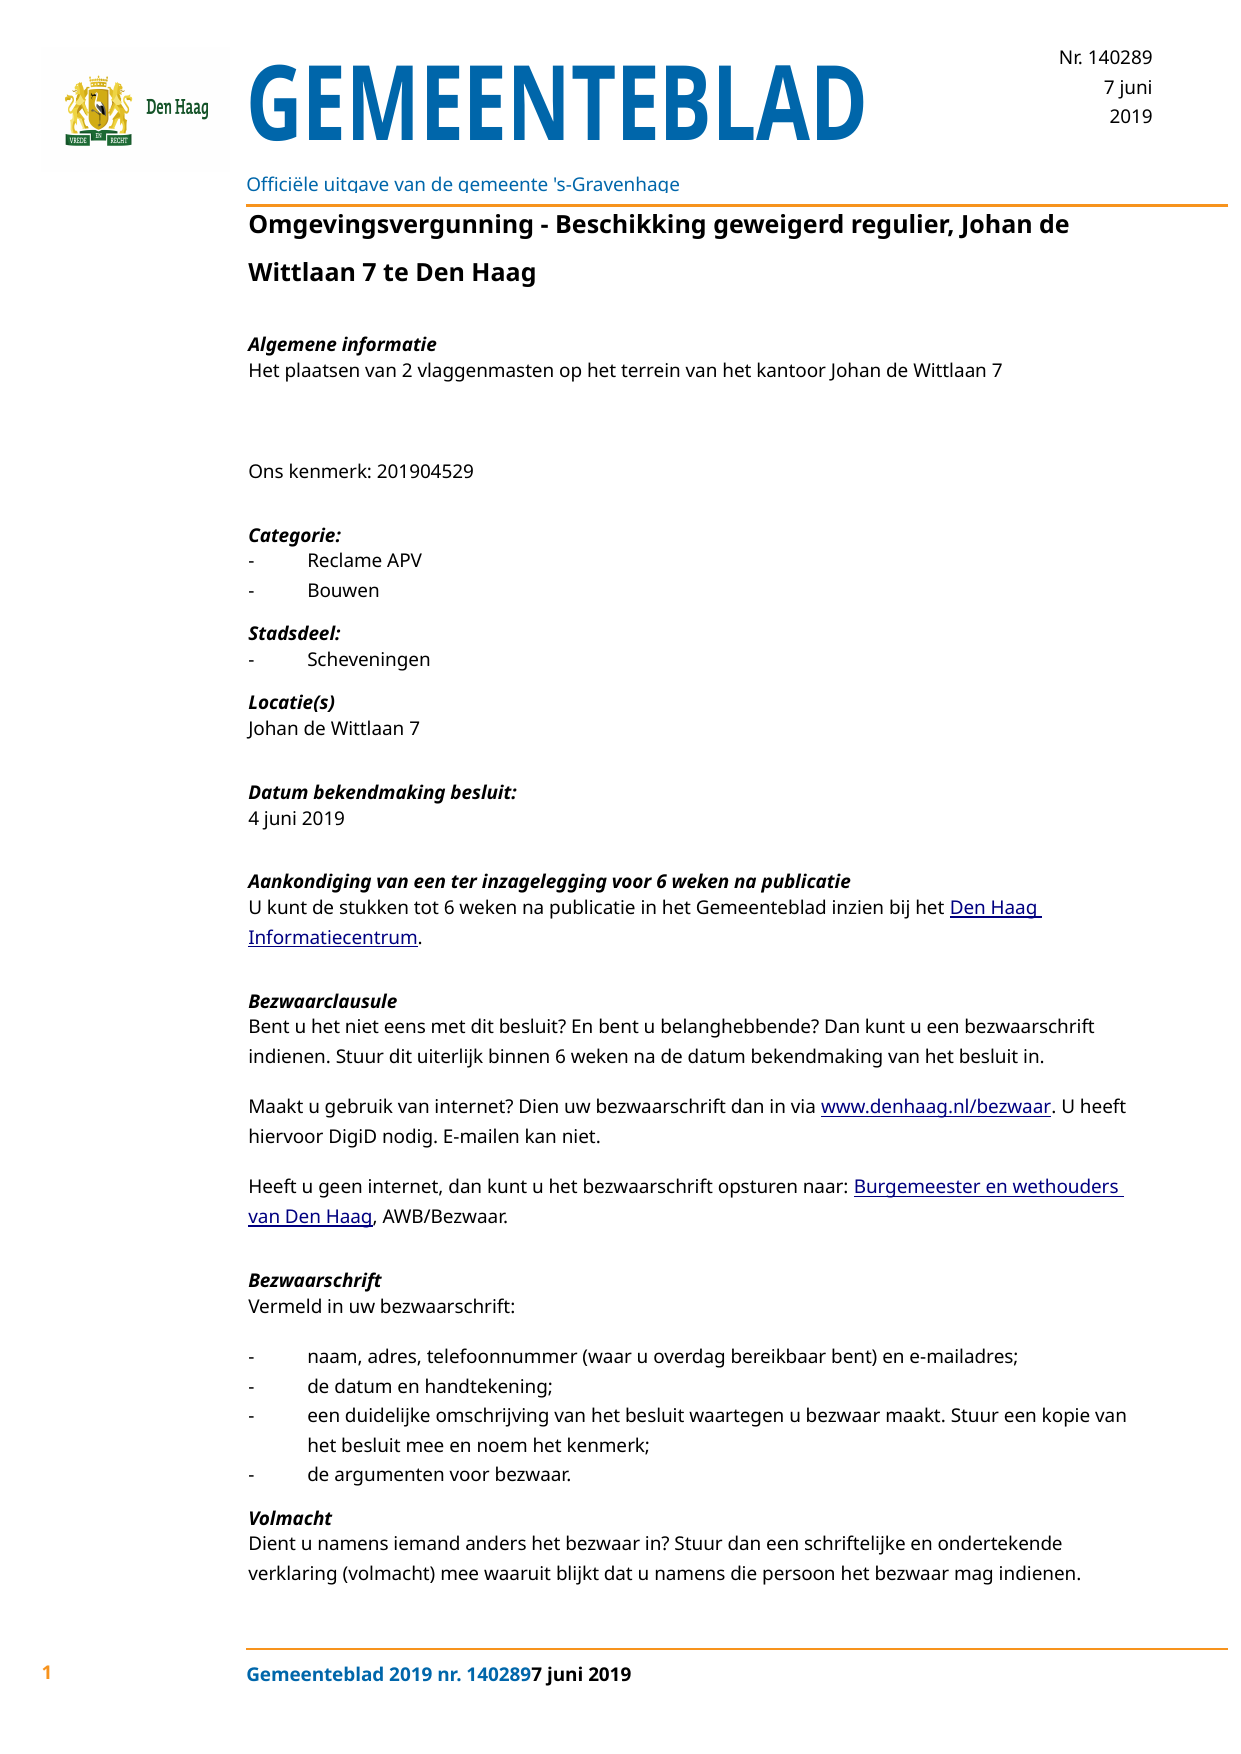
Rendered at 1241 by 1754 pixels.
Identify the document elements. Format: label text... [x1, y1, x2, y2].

text U kunt de stukken tot 6 weken na publicatie in het Gemeenteblad inzien bij het Den Haag Informatiecentrum. [248, 894, 1152, 950]
picture [41, 47, 231, 172]
text Bezwaarclausule [248, 988, 1152, 1014]
list een duidelijke omschrijving van het besluit waartegen u bezwaar maakt. Stuur een kopie van het besluit mee en noem het kenmerk; [248, 1402, 1152, 1458]
text Stadsdeel: [248, 620, 1152, 646]
list Bouwen [248, 577, 1152, 603]
text Maakt u gebruik van internet? Dien uw bezwaarschrift dan in via www.denhaag.nl/bezwaar. U heeft hiervoor DigiD nodig. E-mailen kan niet. [248, 1094, 1152, 1149]
list Scheveningen [248, 646, 1152, 672]
text Bezwaarschrift [248, 1267, 1152, 1293]
text Algemene informatie [248, 331, 1152, 357]
text Locatie(s) [248, 689, 1152, 715]
text Vermeld in uw bezwaarschrift: [248, 1293, 1152, 1319]
text Ons kenmerk: 201904529 [248, 458, 1152, 484]
text Heeft u geen internet, dan kunt u het bezwaarschrift opsturen naar: Burgemeester en wethouders van Den Haag, AWB/Bezwaar. [248, 1174, 1152, 1229]
list de argumenten voor bezwaar. [248, 1462, 1152, 1487]
text Datum bekendmaking besluit: [248, 779, 1152, 805]
list de datum en handtekening; [248, 1373, 1152, 1399]
text Aankondiging van een ter inzagelegging voor 6 weken na publicatie [248, 869, 1152, 894]
text Categorie: [248, 522, 1152, 548]
text Omgevingsvergunning - Beschikking geweigerd regulier, Johan de Wittlaan 7 te Den Haag [248, 207, 1152, 288]
text Johan de Wittlaan 7 [248, 715, 1152, 741]
list Reclame APV [248, 548, 1152, 573]
text Dient u namens iemand anders het bezwaar in? Stuur dan een schriftelijke en ondertekende verklaring (volmacht) mee waaruit blijkt dat u namens die persoon het bezwaar mag indienen. [248, 1531, 1152, 1586]
list naam, adres, telefoonnummer (waar u overdag bereikbaar bent) en e-mailadres; [248, 1343, 1152, 1369]
text Volmacht [248, 1505, 1152, 1531]
text 4 juni 2019 [248, 805, 1152, 830]
text Bent u het niet eens met dit besluit? En bent u belanghebbende? Dan kunt u een bezwaarschrift indienen. Stuur dit uiterlijk binnen 6 weken na de datum bekendmaking van het besluit in. [248, 1014, 1152, 1069]
text Het plaatsen van 2 vlaggenmasten op het terrein van het kantoor Johan de Wittlaan 7 [248, 357, 1152, 383]
